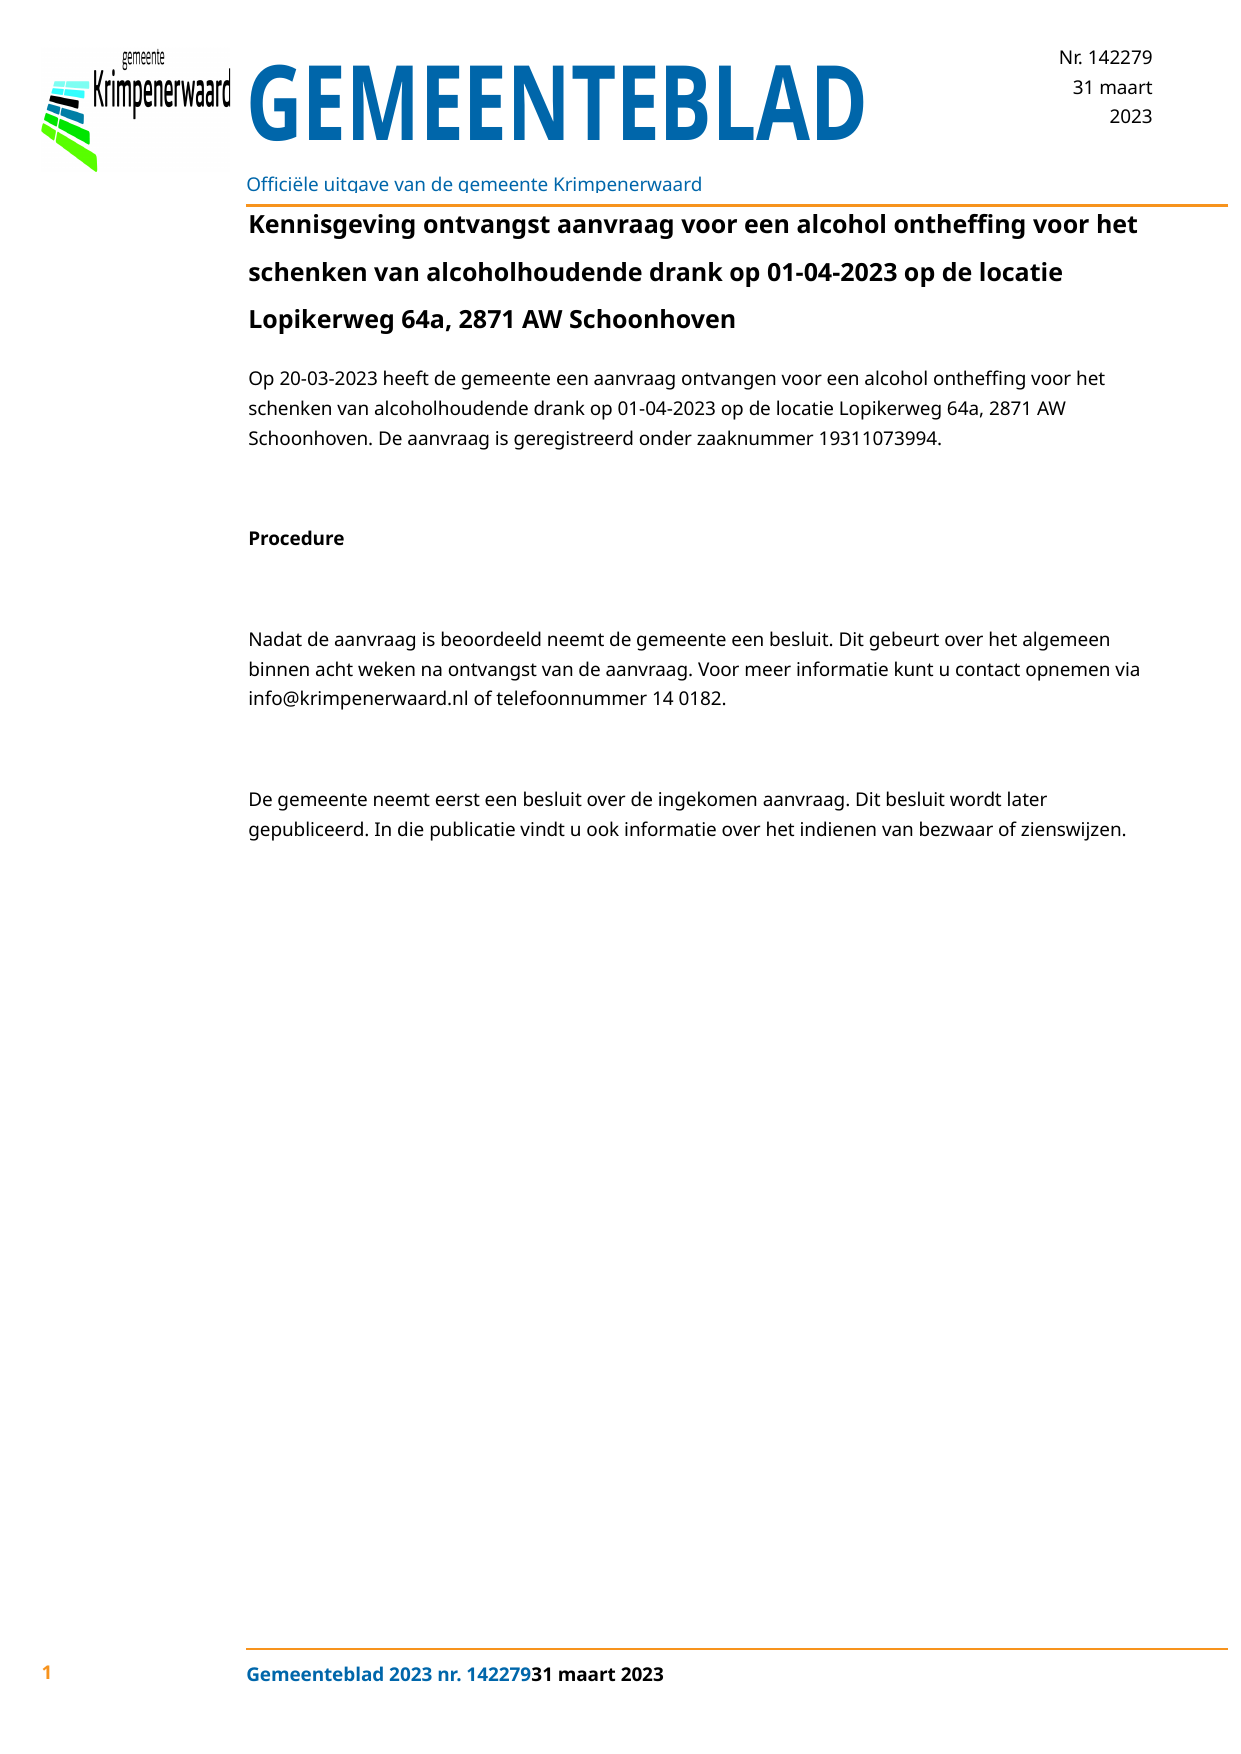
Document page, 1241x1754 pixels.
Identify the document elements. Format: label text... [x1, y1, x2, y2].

text Nadat de aanvraag is beoordeeld neemt de gemeente een besluit. Dit gebeurt over het algemeen binnen acht weken na ontvangst van de aanvraag. Voor meer informatie kunt u contact opnemen via info@krimpenerwaard.nl of telefoonnummer 14 0182. [248, 626, 1152, 711]
picture [41, 47, 231, 172]
text Procedure [248, 526, 1152, 551]
text De gemeente neemt eerst een besluit over de ingekomen aanvraag. Dit besluit wordt later gepubliceerd. In die publicatie vindt u ook informatie over het indienen van bezwaar of zienswijzen. [248, 786, 1152, 842]
text Kennisgeving ontvangst aanvraag voor een alcohol ontheffing voor het schenken van alcoholhoudende drank op 01-04-2023 op de locatie Lopikerweg 64a, 2871 AW Schoonhoven [248, 207, 1152, 336]
text Op 20-03-2023 heeft de gemeente een aanvraag ontvangen voor een alcohol ontheffing voor het schenken van alcoholhoudende drank op 01-04-2023 op de locatie Lopikerweg 64a, 2871 AW Schoonhoven. De aanvraag is geregistreerd onder zaaknummer 19311073994. [248, 366, 1152, 450]
